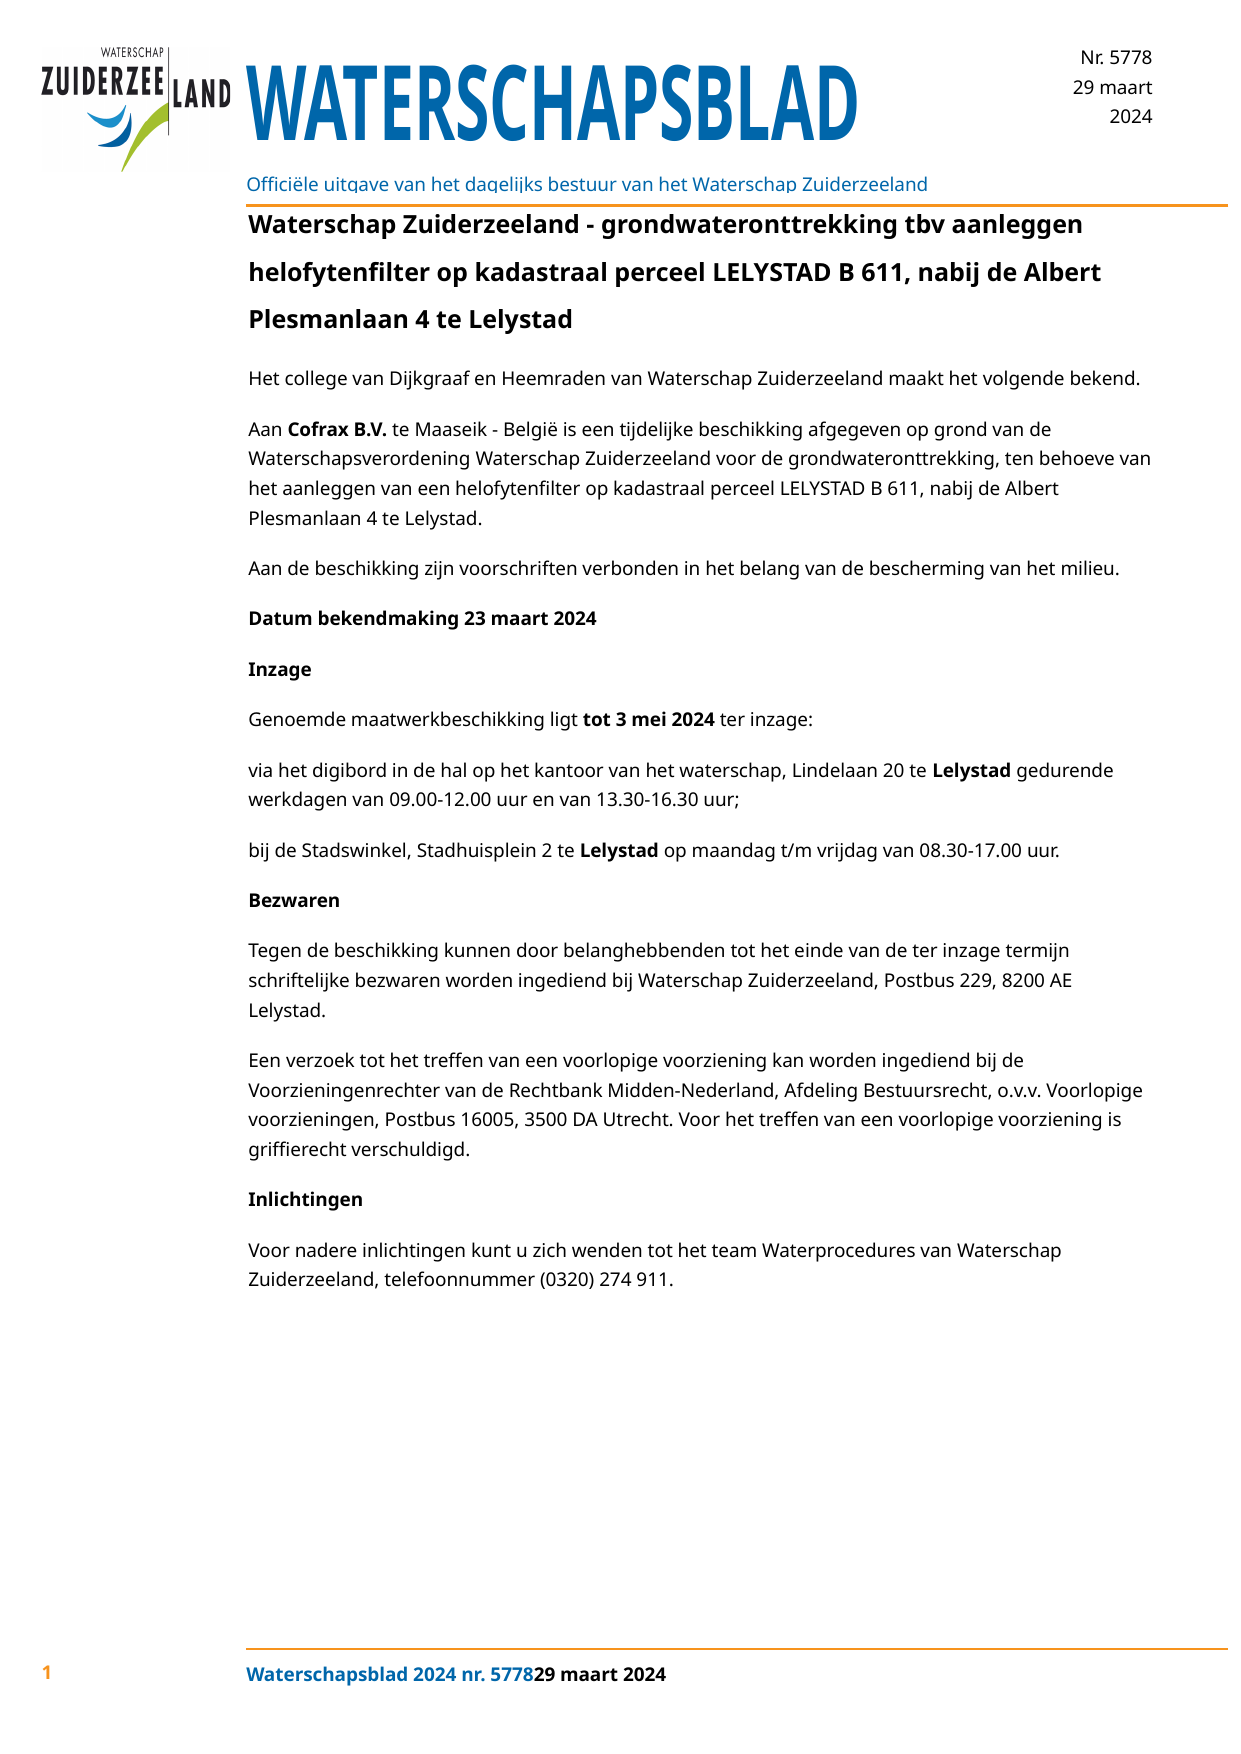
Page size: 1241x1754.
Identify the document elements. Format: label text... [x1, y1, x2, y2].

text Inzage [248, 656, 1152, 682]
text via het digibord in de hal op het kantoor van het waterschap, Lindelaan 20 te Lelystad gedurende werkdagen van 09.00-12.00 uur en van 13.30-16.30 uur; [248, 757, 1152, 812]
text Genoemde maatwerkbeschikking ligt tot 3 mei 2024 ter inzage: [248, 706, 1152, 732]
text Het college van Dijkgraaf en Heemraden van Waterschap Zuiderzeeland maakt het volgende bekend. [248, 366, 1152, 391]
text Voor nadere inlichtingen kunt u zich wenden tot het team Waterprocedures van Waterschap Zuiderzeeland, telefoonnummer (0320) 274 911. [248, 1237, 1152, 1292]
text Tegen de beschikking kunnen door belanghebbenden tot het einde van de ter inzage termijn schriftelijke bezwaren worden ingediend bij Waterschap Zuiderzeeland, Postbus 229, 8200 AE Lelystad. [248, 938, 1152, 1022]
picture [41, 47, 231, 172]
text Bezwaren [248, 887, 1152, 913]
text bij de Stadswinkel, Stadhuisplein 2 te Lelystad op maandag t/m vrijdag van 08.30‑17.00 uur. [248, 837, 1152, 862]
text Een verzoek tot het treffen van een voorlopige voorziening kan worden ingediend bij de Voorzieningenrechter van de Rechtbank Midden-Nederland, Afdeling Bestuursrecht, o.v.v. Voorlopige voorzieningen, Postbus 16005, 3500 DA Utrecht. Voor het treffen van een voorlopige voorziening is griffierecht verschuldigd. [248, 1047, 1152, 1162]
text Aan de beschikking zijn voorschriften verbonden in het belang van de bescherming van het milieu. [248, 555, 1152, 581]
text Aan Cofrax B.V. te Maaseik - België is een tijdelijke beschikking afgegeven op grond van de Waterschapsverordening Waterschap Zuiderzeeland voor de grondwateronttrekking, ten behoeve van het aanleggen van een helofytenfilter op kadastraal perceel LELYSTAD B 611, nabij de Albert Plesmanlaan 4 te Lelystad. [248, 416, 1152, 530]
text Inlichtingen [248, 1186, 1152, 1212]
text Waterschap Zuiderzeeland - grondwateronttrekking tbv aanleggen helofytenfilter op kadastraal perceel LELYSTAD B 611, nabij de Albert Plesmanlaan 4 te Lelystad [248, 207, 1152, 336]
text Datum bekendmaking 23 maart 2024 [248, 606, 1152, 631]
